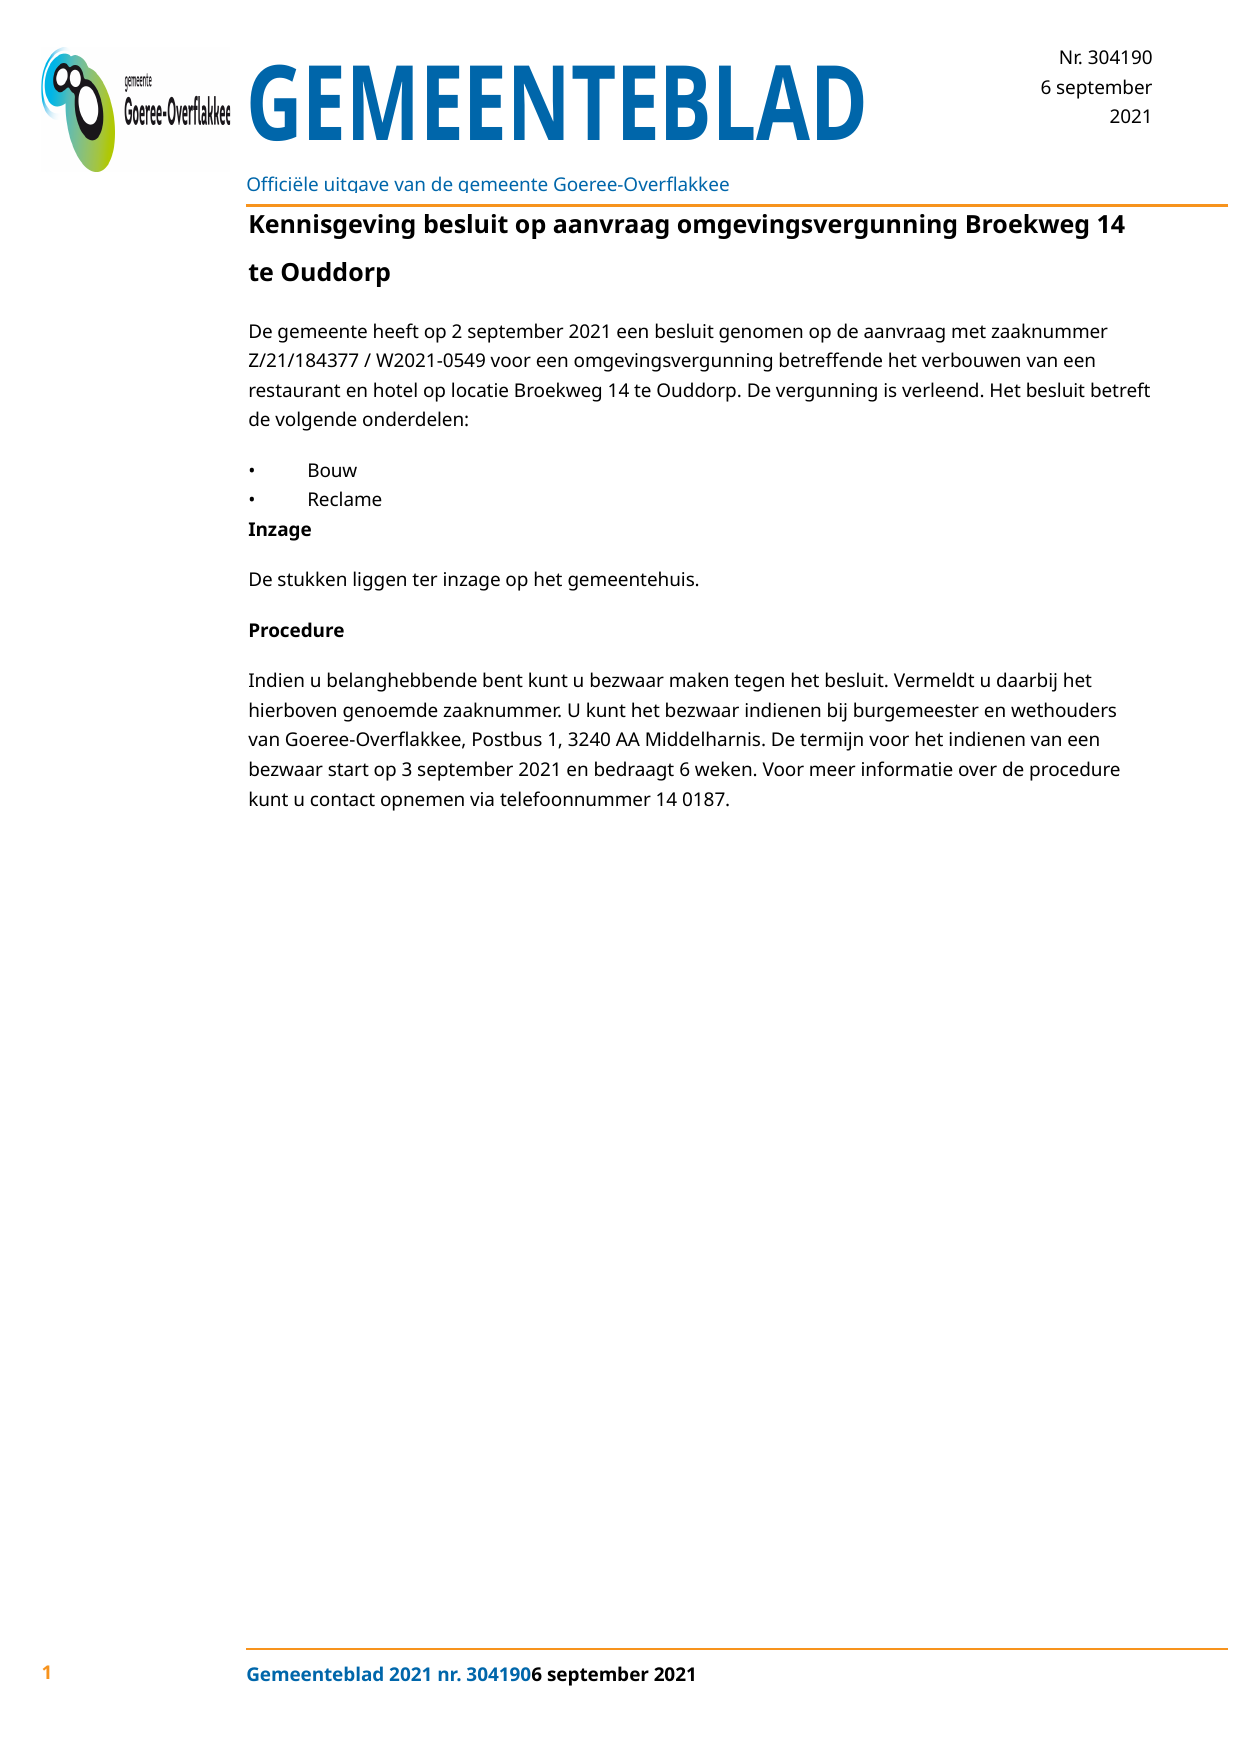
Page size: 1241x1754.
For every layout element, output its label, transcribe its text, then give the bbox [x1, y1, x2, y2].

list Reclame [248, 487, 1152, 512]
list Bouw [248, 457, 1152, 483]
text De gemeente heeft op 2 september 2021 een besluit genomen op de aanvraag met zaaknummer Z/21/184377 / W2021-0549 voor een omgevingsvergunning betreffende het verbouwen van een restaurant en hotel op locatie Broekweg 14 te Ouddorp. De vergunning is verleend. Het besluit betreft de volgende onderdelen: [248, 318, 1152, 432]
text Indien u belanghebbende bent kunt u bezwaar maken tegen het besluit. Vermeldt u daarbij het hierboven genoemde zaaknummer. U kunt het bezwaar indienen bij burgemeester en wethouders van Goeree-Overflakkee, Postbus 1, 3240 AA Middelharnis. De termijn voor het indienen van een bezwaar start op 3 september 2021 en bedraagt 6 weken. Voor meer informatie over de procedure kunt u contact opnemen via telefoonnummer 14 0187. [248, 667, 1152, 812]
picture [41, 47, 231, 172]
text Kennisgeving besluit op aanvraag omgevingsvergunning Broekweg 14 te Ouddorp [248, 207, 1152, 288]
text Inzage [248, 516, 1152, 542]
text De stukken liggen ter inzage op het gemeentehuis. [248, 567, 1152, 592]
text Procedure [248, 617, 1152, 643]
